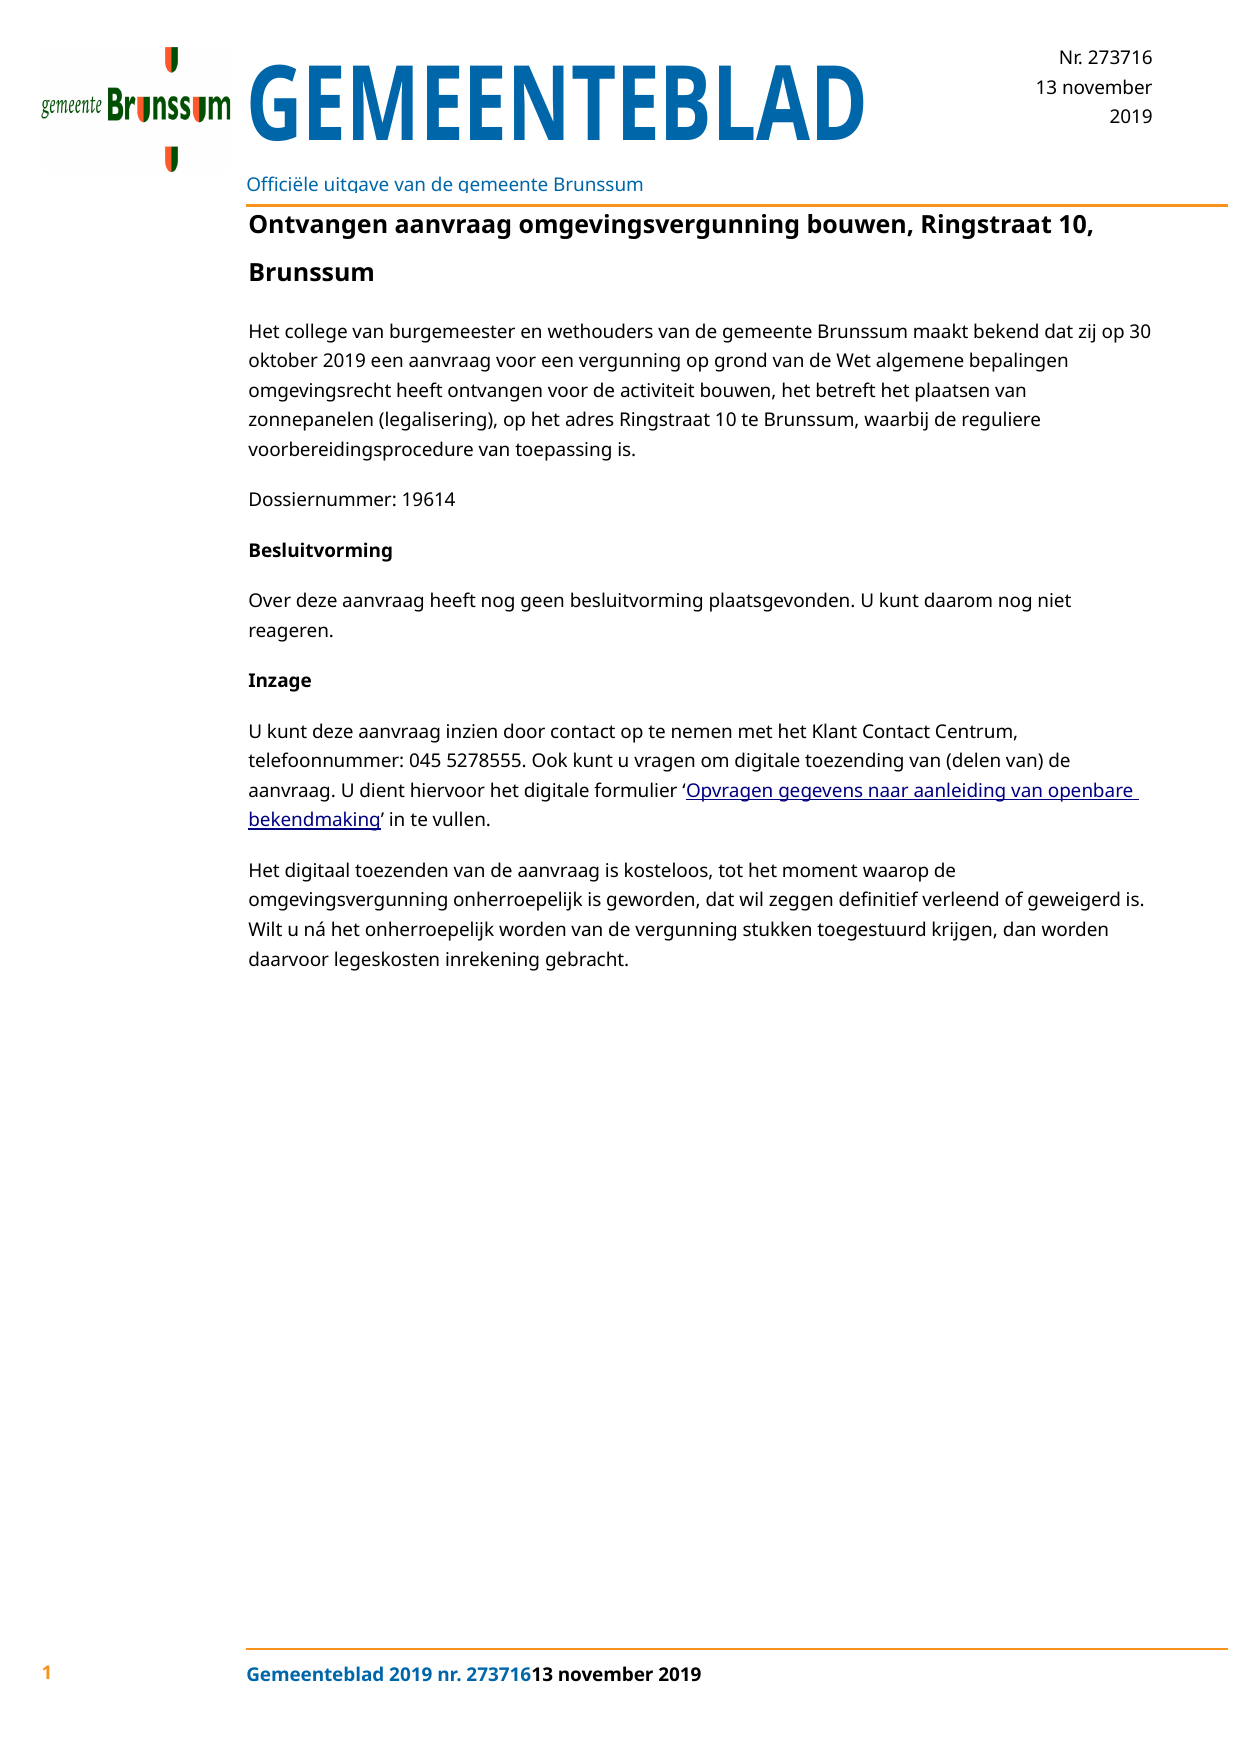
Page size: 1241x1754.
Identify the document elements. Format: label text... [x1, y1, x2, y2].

text Het college van burgemeester en wethouders van de gemeente Brunssum maakt bekend dat zij op 30 oktober 2019 een aanvraag voor een vergunning op grond van de Wet algemene bepalingen omgevingsrecht heeft ontvangen voor de activiteit bouwen, het betreft het plaatsen van zonnepanelen (legalisering), op het adres Ringstraat 10 te Brunssum, waarbij de reguliere voorbereidingsprocedure van toepassing is. [248, 318, 1152, 462]
text Het digitaal toezenden van de aanvraag is kosteloos, tot het moment waarop de omgevingsvergunning onherroepelijk is geworden, dat wil zeggen definitief verleend of geweigerd is. Wilt u ná het onherroepelijk worden van de vergunning stukken toegestuurd krijgen, dan worden daarvoor legeskosten inrekening gebracht. [248, 857, 1152, 972]
text Dossiernummer: 19614 [248, 487, 1152, 512]
text Inzage [248, 667, 1152, 693]
picture [41, 47, 231, 172]
text U kunt deze aanvraag inzien door contact op te nemen met het Klant Contact Centrum, telefoonnummer: 045 5278555. Ook kunt u vragen om digitale toezending van (delen van) de aanvraag. U dient hiervoor het digitale formulier ‘Opvragen gegevens naar aanleiding van openbare bekendmaking’ in te vullen. [248, 718, 1152, 832]
text Over deze aanvraag heeft nog geen besluitvorming plaatsgevonden. U kunt daarom nog niet reageren. [248, 587, 1152, 643]
text Besluitvorming [248, 537, 1152, 563]
text Ontvangen aanvraag omgevingsvergunning bouwen, Ringstraat 10, Brunssum [248, 207, 1152, 288]
